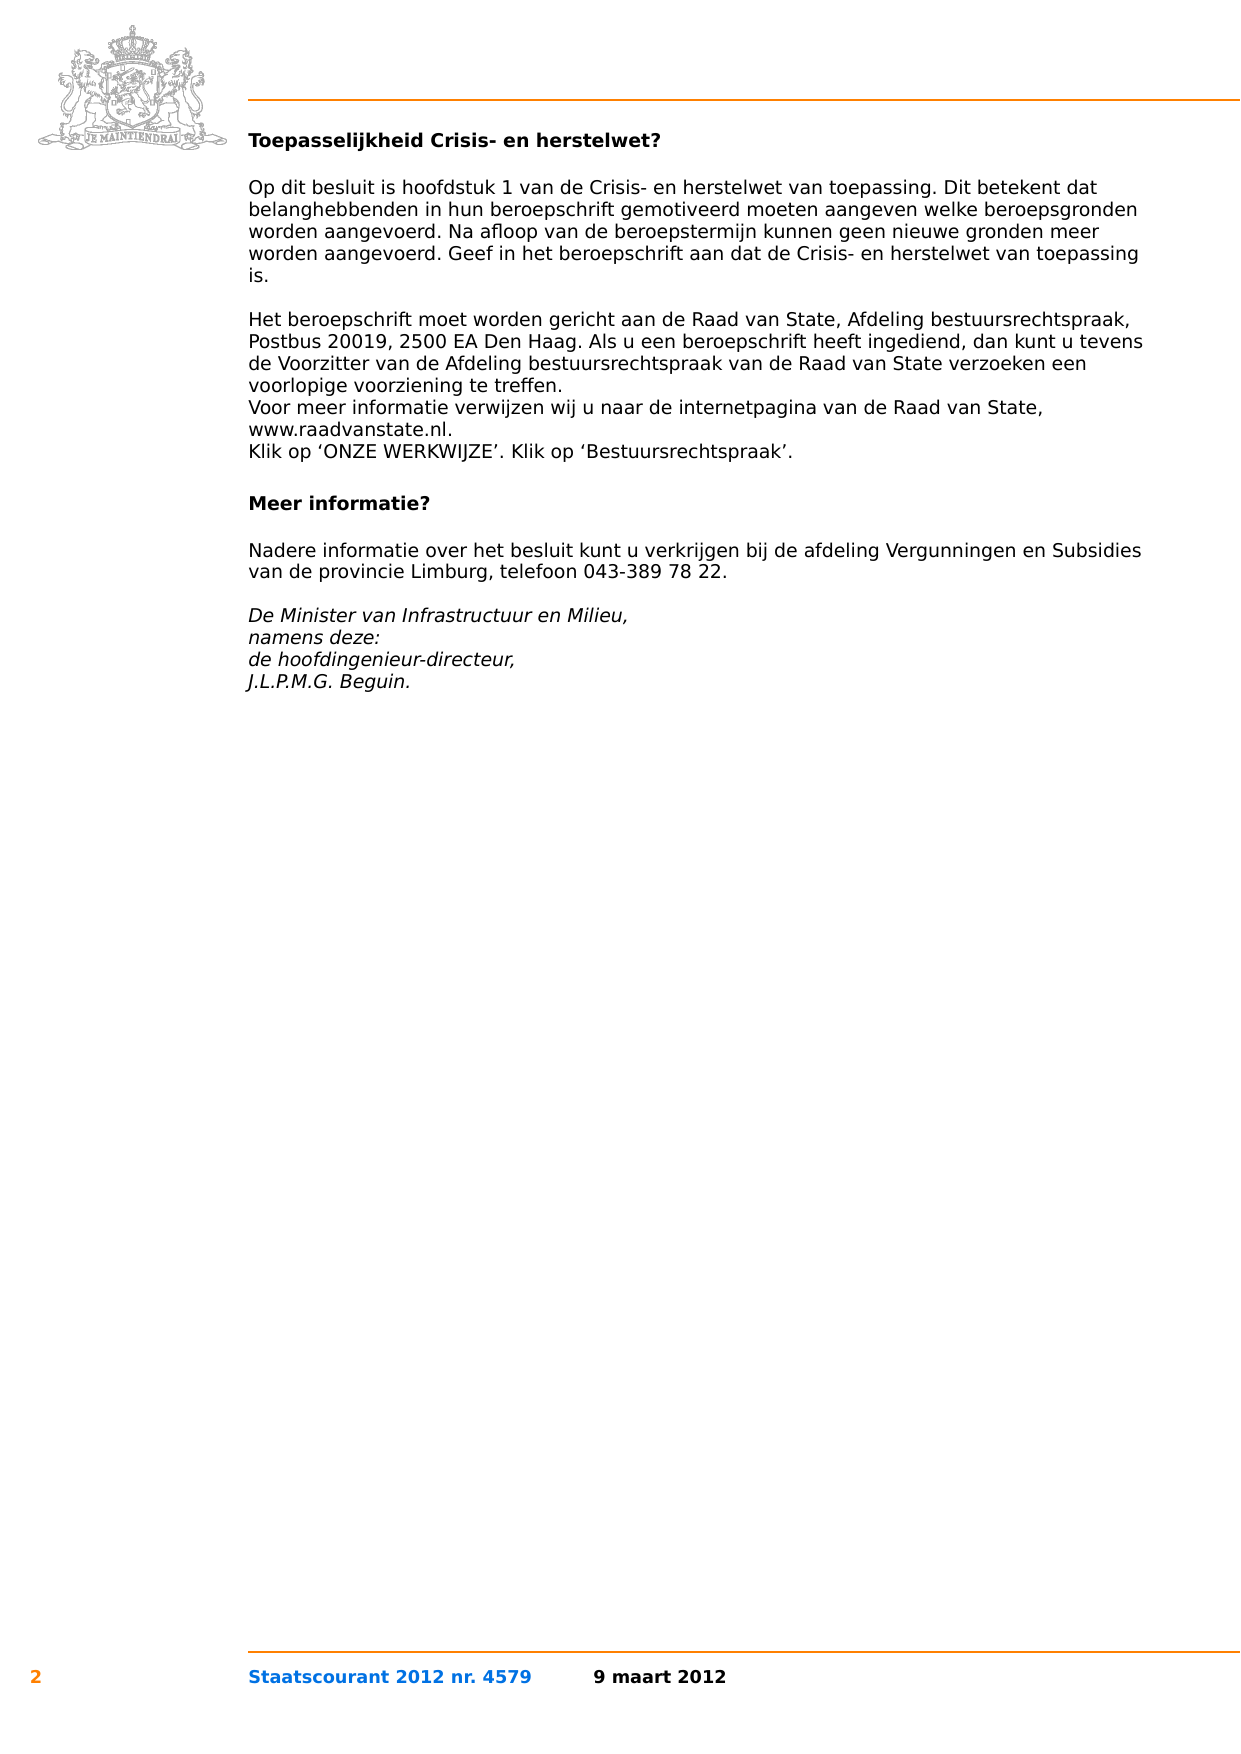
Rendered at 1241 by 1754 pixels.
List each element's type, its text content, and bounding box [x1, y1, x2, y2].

subtitle Toepasselijkheid Crisis- en herstelwet? [248, 130, 1163, 152]
text De Minister van Infrastructuur en Milieu, namens deze: de hoofdingenieur-directeur, J.L.P.M.G. Beguin. [248, 605, 1163, 693]
text Op dit besluit is hoofdstuk 1 van de Crisis- en herstelwet van toepassing. Dit betekent dat belanghebbenden in hun beroepschrift gemotiveerd moeten aangeven welke beroepsgronden worden aangevoerd. Na afloop van de beroepstermijn kunnen geen nieuwe gronden meer worden aangevoerd. Geef in het beroepschrift aan dat de Crisis- en herstelwet van toepassing is. [248, 177, 1163, 287]
text Voor meer informatie verwijzen wij u naar de internetpagina van de Raad van State, www.raadvanstate.nl. [248, 397, 1163, 441]
picture [38, 25, 227, 150]
text Nadere informatie over het besluit kunt u verkrijgen bij de afdeling Vergunningen en Subsidies van de provincie Limburg, telefoon 043-389 78 22. [248, 539, 1163, 583]
text Klik op ‘ONZE WERKWIJZE’. Klik op ‘Bestuursrechtspraak’. [248, 441, 1163, 462]
text Het beroepschrift moet worden gericht aan de Raad van State, Afdeling bestuursrechtspraak, Postbus 20019, 2500 EA Den Haag. Als u een beroepschrift heeft ingediend, dan kunt u tevens de Voorzitter van de Afdeling bestuursrechtspraak van de Raad van State verzoeken een voorlopige voorziening te treffen. [248, 309, 1163, 397]
subtitle Meer informatie? [248, 492, 1163, 514]
